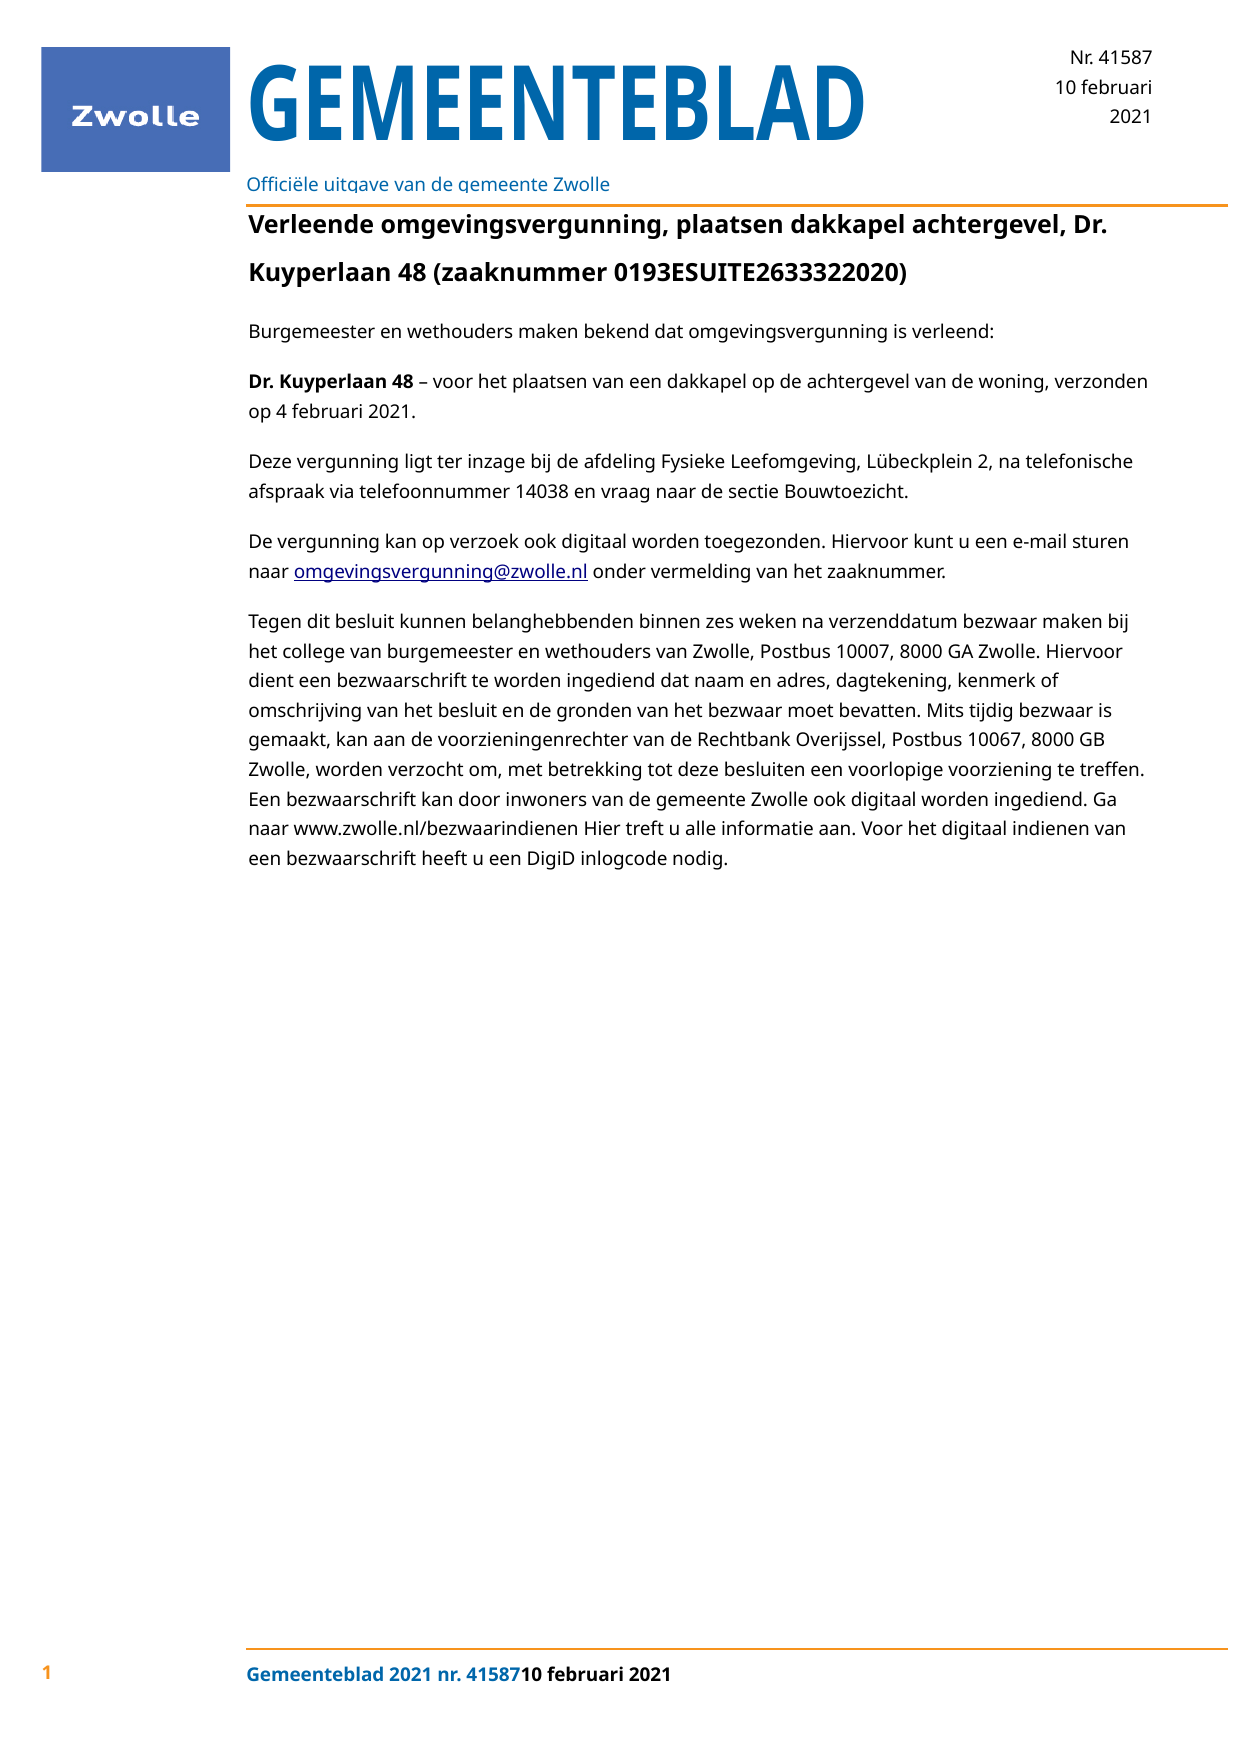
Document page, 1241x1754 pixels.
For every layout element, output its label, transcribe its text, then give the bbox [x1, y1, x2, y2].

picture [41, 47, 231, 172]
text Dr. Kuyperlaan 48 – voor het plaatsen van een dakkapel op de achtergevel van de woning, verzonden op 4 februari 2021. [248, 368, 1152, 424]
text De vergunning kan op verzoek ook digitaal worden toegezonden. Hiervoor kunt u een e-mail sturen naar omgevingsvergunning@zwolle.nl onder vermelding van het zaaknummer. [248, 528, 1152, 584]
text Burgemeester en wethouders maken bekend dat omgevingsvergunning is verleend: [248, 318, 1152, 344]
text Verleende omgevingsvergunning, plaatsen dakkapel achtergevel, Dr. Kuyperlaan 48 (zaaknummer 0193ESUITE2633322020) [248, 207, 1152, 288]
text Tegen dit besluit kunnen belanghebbenden binnen zes weken na verzenddatum bezwaar maken bij het college van burgemeester en wethouders van Zwolle, Postbus 10007, 8000 GA Zwolle. Hiervoor dient een bezwaarschrift te worden ingediend dat naam en adres, dagtekening, kenmerk of omschrijving van het besluit en de gronden van het bezwaar moet bevatten. Mits tijdig bezwaar is gemaakt, kan aan de voorzieningenrechter van de Rechtbank Overijssel, Postbus 10067, 8000 GB Zwolle, worden verzocht om, met betrekking tot deze besluiten een voorlopige voorziening te treffen. Een bezwaarschrift kan door inwoners van de gemeente Zwolle ook digitaal worden ingediend. Ga naar www.zwolle.nl/bezwaarindienen Hier treft u alle informatie aan. Voor het digitaal indienen van een bezwaarschrift heeft u een DigiD inlogcode nodig. [248, 608, 1152, 871]
text Deze vergunning ligt ter inzage bij de afdeling Fysieke Leefomgeving, Lübeckplein 2, na telefonische afspraak via telefoonnummer 14038 en vraag naar de sectie Bouwtoezicht. [248, 448, 1152, 504]
